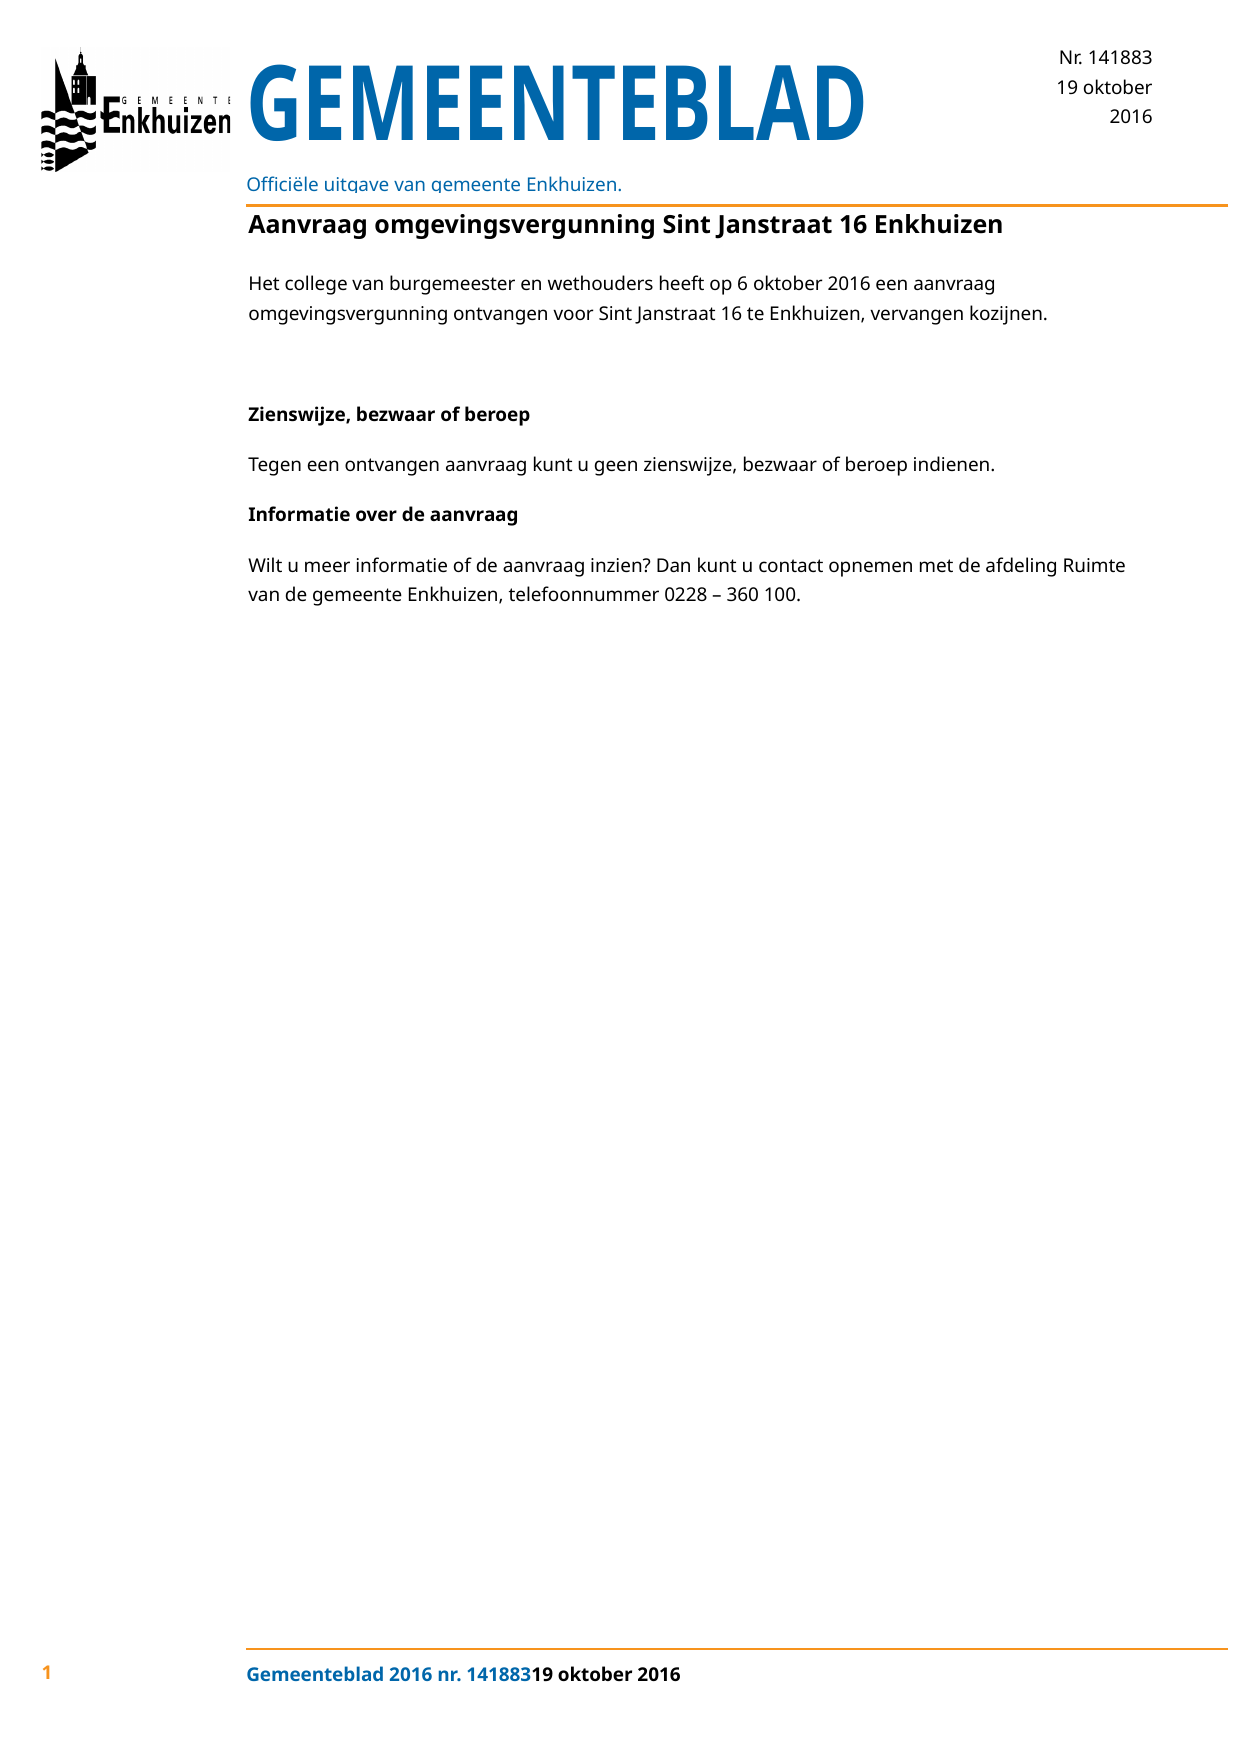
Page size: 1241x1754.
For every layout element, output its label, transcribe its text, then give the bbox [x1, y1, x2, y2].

text Tegen een ontvangen aanvraag kunt u geen zienswijze, bezwaar of beroep indienen. [248, 451, 1152, 477]
text Informatie over de aanvraag [248, 502, 1152, 527]
text Wilt u meer informatie of de aanvraag inzien? Dan kunt u contact opnemen met de afdeling Ruimte van de gemeente Enkhuizen, telefoonnummer 0228 – 360 100. [248, 552, 1152, 607]
text Aanvraag omgevingsvergunning Sint Janstraat 16 Enkhuizen [248, 207, 1152, 241]
picture [41, 47, 231, 172]
text Zienswijze, bezwaar of beroep [248, 401, 1152, 426]
text Het college van burgemeester en wethouders heeft op 6 oktober 2016 een aanvraag omgevingsvergunning ontvangen voor Sint Janstraat 16 te Enkhuizen, vervangen kozijnen. [248, 270, 1152, 326]
